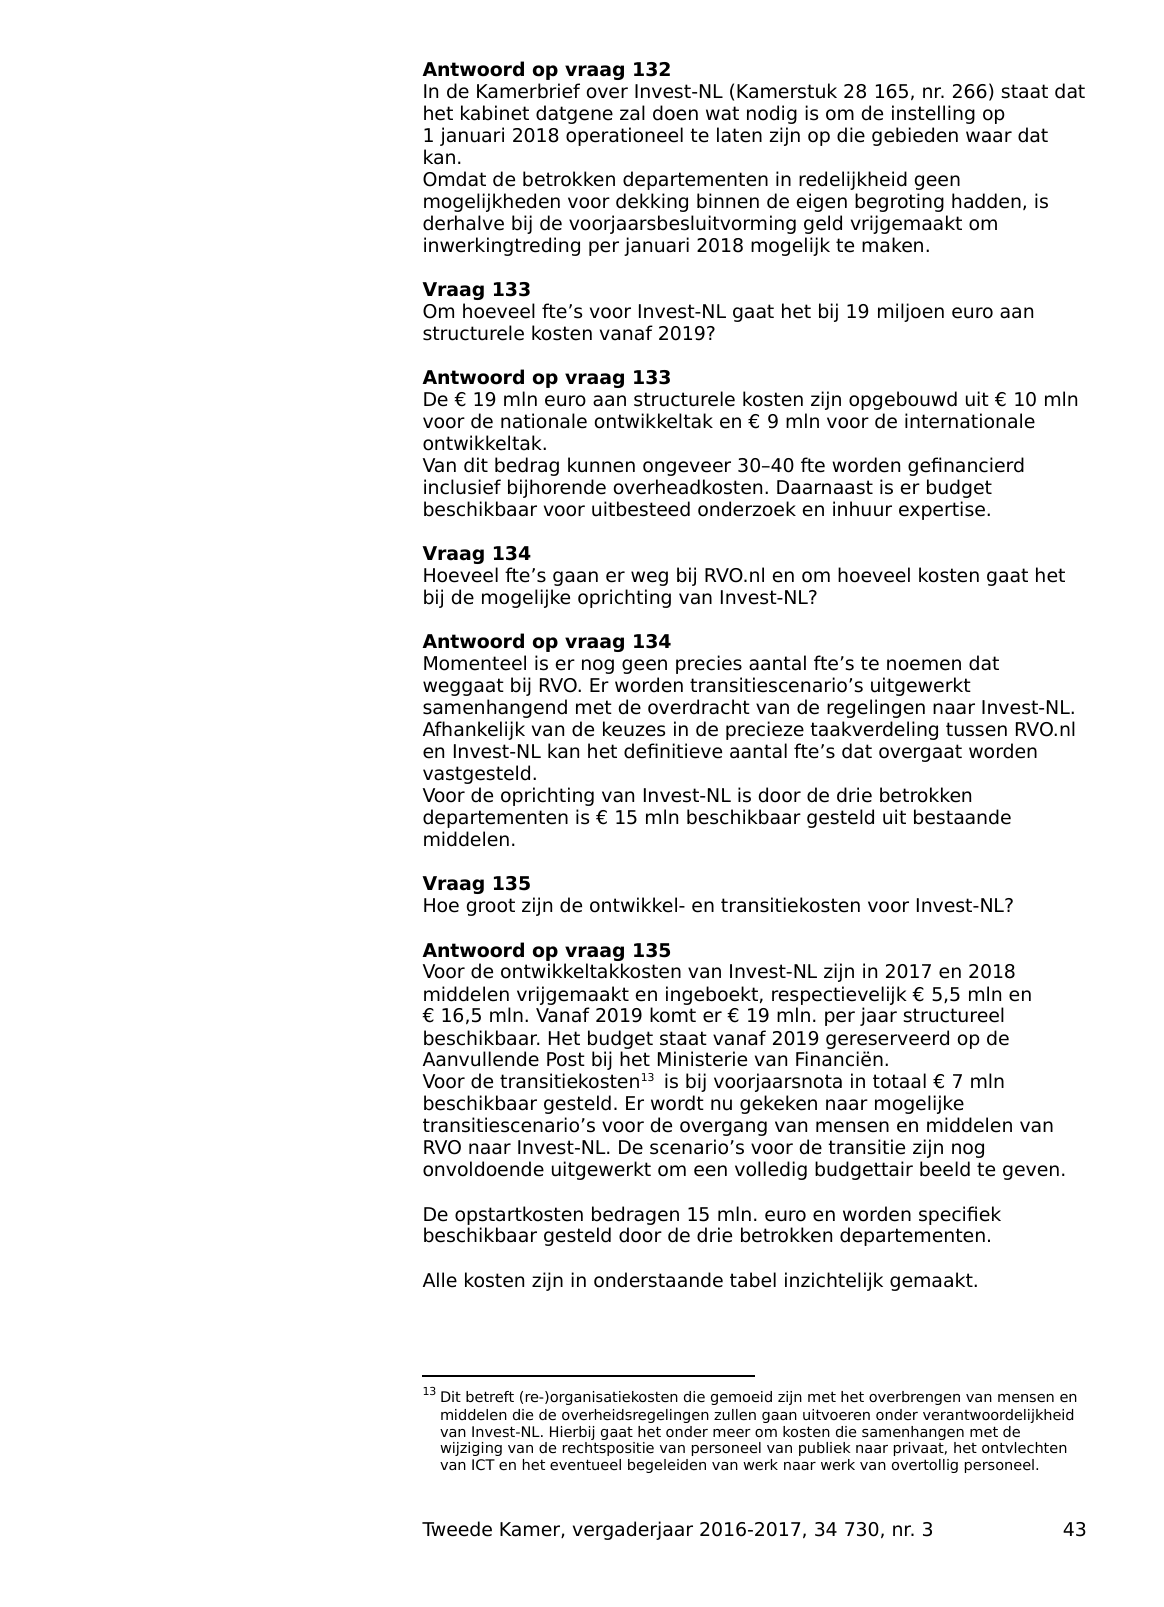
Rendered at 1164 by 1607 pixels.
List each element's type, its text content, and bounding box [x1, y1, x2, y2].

text De € 19 mln euro aan structurele kosten zijn opgebouwd uit € 10 mln voor de nationale ontwikkeltak en € 9 mln voor de internationale ontwikkeltak. [422, 389, 1087, 455]
text De opstartkosten bedragen 15 mln. euro en worden specifiek beschikbaar gesteld door de drie betrokken departementen. [422, 1203, 1087, 1247]
text Vraag 135 [422, 873, 1087, 895]
text Voor de ontwikkeltakkosten van Invest-NL zijn in 2017 en 2018 middelen vrijgemaakt en ingeboekt, respectievelijk € 5,5 mln en € 16,5 mln. Vanaf 2019 komt er € 19 mln. per jaar structureel beschikbaar. Het budget staat vanaf 2019 gereserveerd op de Aanvullende Post bij het Ministerie van Financiën. [422, 961, 1087, 1071]
text Momenteel is er nog geen precies aantal fte’s te noemen dat weggaat bij RVO. Er worden transitiescenario’s uitgewerkt samenhangend met de overdracht van de regelingen naar Invest-NL. Afhankelijk van de keuzes in de precieze taakverdeling tussen RVO.nl en Invest-NL kan het definitieve aantal fte’s dat overgaat worden vastgesteld. [422, 653, 1087, 785]
text In de Kamerbrief over Invest-NL (Kamerstuk 28 165, nr. 266) staat dat het kabinet datgene zal doen wat nodig is om de instelling op 1 januari 2018 operationeel te laten zijn op die gebieden waar dat kan. [422, 81, 1087, 169]
text Omdat de betrokken departementen in redelijkheid geen mogelijkheden voor dekking binnen de eigen begroting hadden, is derhalve bij de voorjaarsbesluitvorming geld vrijgemaakt om inwerkingtreding per januari 2018 mogelijk te maken. [422, 169, 1087, 257]
text Van dit bedrag kunnen ongeveer 30–40 fte worden gefinancierd inclusief bijhorende overheadkosten. Daarnaast is er budget beschikbaar voor uitbesteed onderzoek en inhuur expertise. [422, 455, 1087, 521]
text Voor de transitiekosten is bij voorjaarsnota in totaal € 7 mln beschikbaar gesteld. Er wordt nu gekeken naar mogelijke transitiescenario’s voor de overgang van mensen en middelen van RVO naar Invest-NL. De scenario’s voor de transitie zijn nog onvoldoende uitgewerkt om een volledig budgettair beeld te geven. [422, 1071, 1087, 1181]
text Om hoeveel fte’s voor Invest-NL gaat het bij 19 miljoen euro aan structurele kosten vanaf 2019? [422, 301, 1087, 345]
text Antwoord op vraag 134 [422, 631, 1087, 653]
text Dit betreft (re-)organisatiekosten die gemoeid zijn met het overbrengen van mensen en middelen die de overheidsregelingen zullen gaan uitvoeren onder verantwoordelijkheid van Invest-NL. Hierbij gaat het onder meer om kosten die samenhangen met de wijziging van de rechtspositie van personeel van publiek naar privaat, het ontvlechten van ICT en het eventueel begeleiden van werk naar werk van overtollig personeel. [422, 1385, 1087, 1474]
text Hoeveel fte’s gaan er weg bij RVO.nl en om hoeveel kosten gaat het bij de mogelijke oprichting van Invest-NL? [422, 565, 1087, 609]
text Antwoord op vraag 135 [422, 939, 1087, 961]
text Vraag 133 [422, 279, 1087, 301]
text Antwoord op vraag 132 [422, 59, 1087, 81]
text Alle kosten zijn in onderstaande tabel inzichtelijk gemaakt. [422, 1269, 1087, 1292]
text Vraag 134 [422, 543, 1087, 565]
text Voor de oprichting van Invest-NL is door de drie betrokken departementen is € 15 mln beschikbaar gesteld uit bestaande middelen. [422, 785, 1087, 851]
text Hoe groot zijn de ontwikkel- en transitiekosten voor Invest-NL? [422, 895, 1087, 917]
text Antwoord op vraag 133 [422, 367, 1087, 389]
